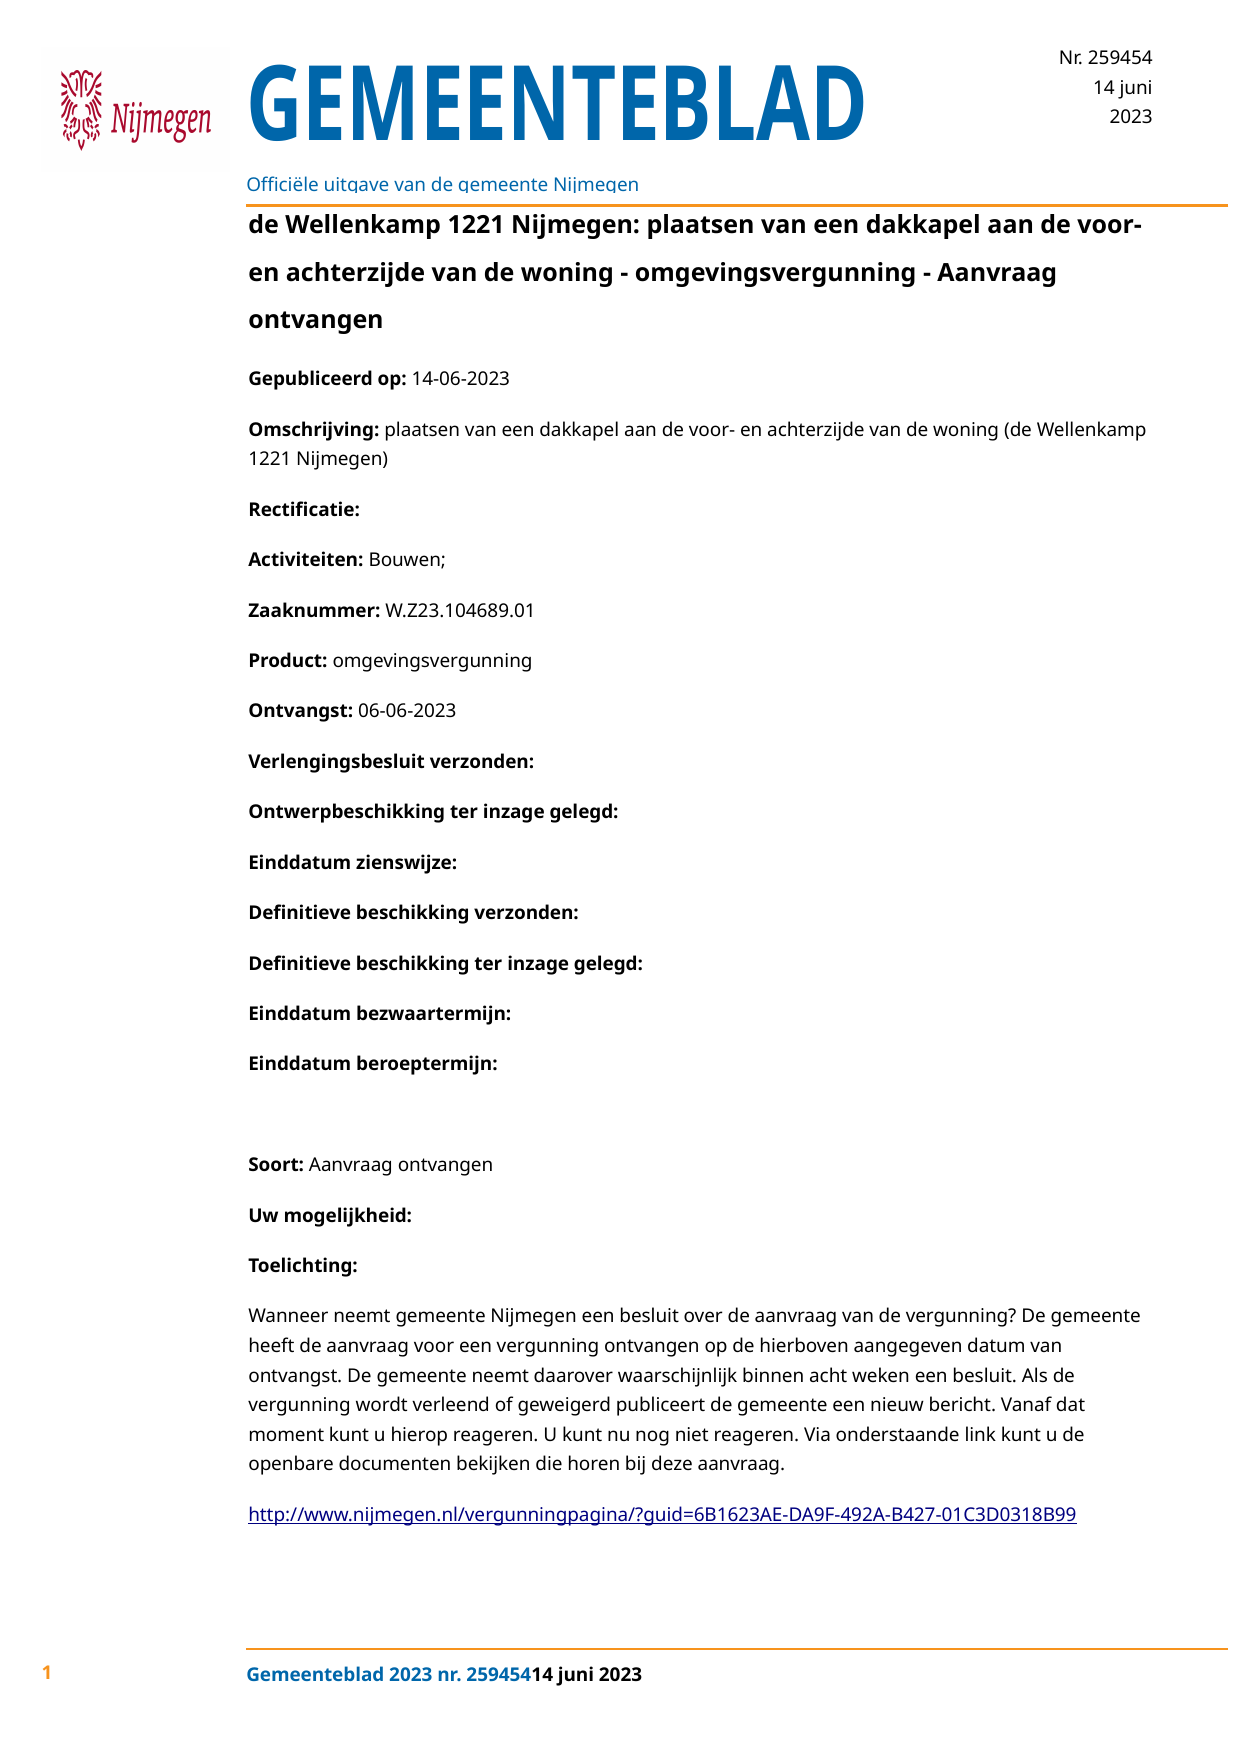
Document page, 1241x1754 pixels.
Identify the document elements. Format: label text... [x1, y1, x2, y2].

text de Wellenkamp 1221 Nijmegen: plaatsen van een dakkapel aan de voor- en achterzijde van de woning - omgevingsvergunning - Aanvraag ontvangen [248, 207, 1152, 336]
text Einddatum beroeptermijn: [248, 1051, 1152, 1076]
text http://www.nijmegen.nl/vergunningpagina/?guid=6B1623AE-DA9F-492A-B427-01C3D0318B99 [248, 1501, 1152, 1527]
text Zaaknummer: W.Z23.104689.01 [248, 597, 1152, 622]
text Wanneer neemt gemeente Nijmegen een besluit over de aanvraag van de vergunning? De gemeente heeft de aanvraag voor een vergunning ontvangen op de hierboven aangegeven datum van ontvangst. De gemeente neemt daarover waarschijnlijk binnen acht weken een besluit. Als de vergunning wordt verleend of geweigerd publiceert de gemeente een nieuw bericht. Vanaf dat moment kunt u hierop reageren. U kunt nu nog niet reageren. Via onderstaande link kunt u de openbare documenten bekijken die horen bij deze aanvraag. [248, 1303, 1152, 1476]
text Omschrijving: plaatsen van een dakkapel aan de voor- en achterzijde van de woning (de Wellenkamp 1221 Nijmegen) [248, 416, 1152, 471]
text Gepubliceerd op: 14-06-2023 [248, 366, 1152, 391]
text Definitieve beschikking verzonden: [248, 899, 1152, 925]
text Ontvangst: 06-06-2023 [248, 698, 1152, 723]
text Uw mogelijkheid: [248, 1202, 1152, 1227]
text Activiteiten: Bouwen; [248, 546, 1152, 572]
text Definitieve beschikking ter inzage gelegd: [248, 950, 1152, 975]
text Einddatum zienswijze: [248, 849, 1152, 874]
text Rectificatie: [248, 496, 1152, 522]
text Product: omgevingsvergunning [248, 647, 1152, 673]
text Soort: Aanvraag ontvangen [248, 1151, 1152, 1177]
text Ontwerpbeschikking ter inzage gelegd: [248, 798, 1152, 824]
text Verlengingsbesluit verzonden: [248, 748, 1152, 774]
text Einddatum bezwaartermijn: [248, 1000, 1152, 1026]
text Toelichting: [248, 1252, 1152, 1278]
picture [41, 47, 231, 172]
